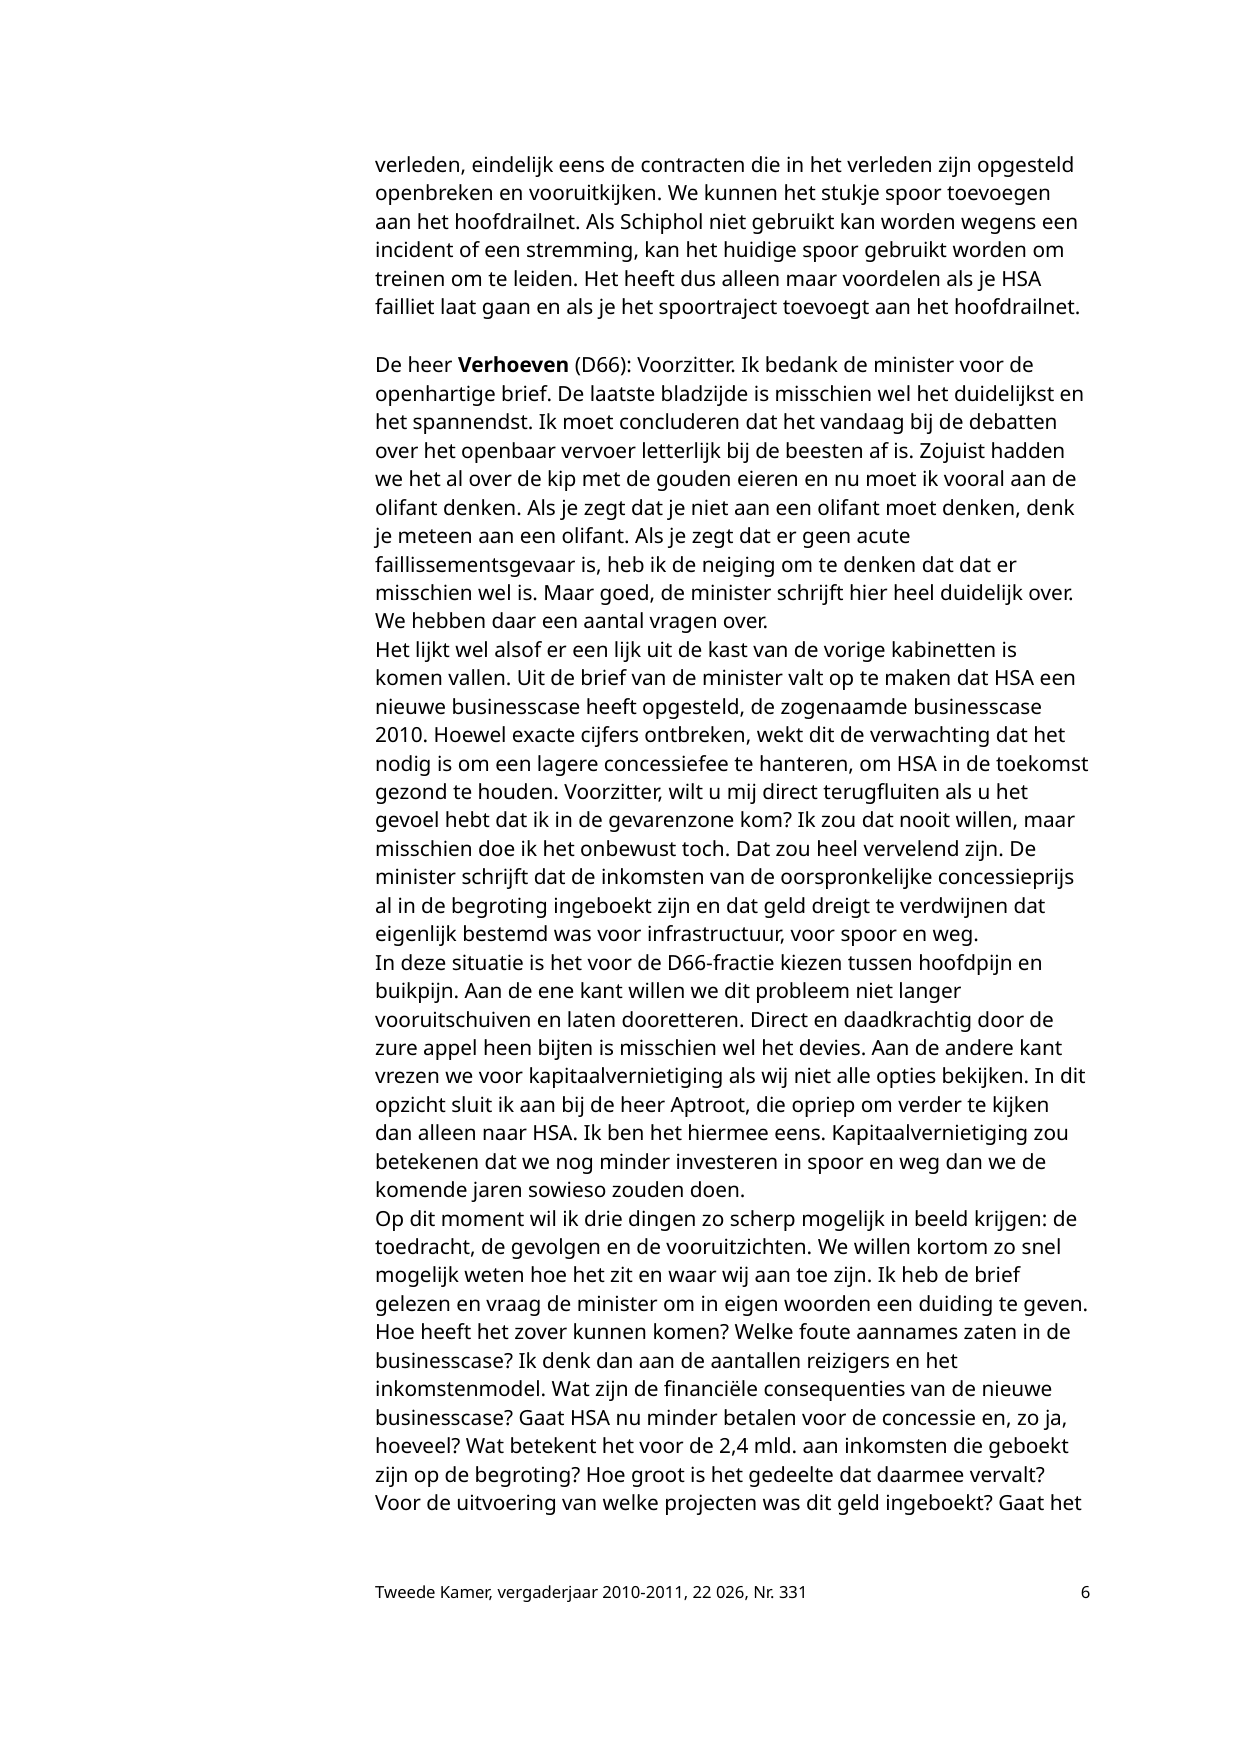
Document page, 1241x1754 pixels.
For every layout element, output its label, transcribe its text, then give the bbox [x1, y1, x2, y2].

text De heer Verhoeven (D66): Voorzitter. Ik bedank de minister voor de openhartige brief. De laatste bladzijde is misschien wel het duidelijkst en het spannendst. Ik moet concluderen dat het vandaag bij de debatten over het openbaar vervoer letterlijk bij de beesten af is. Zojuist hadden we het al over de kip met de gouden eieren en nu moet ik vooral aan de olifant denken. Als je zegt dat je niet aan een olifant moet denken, denk je meteen aan een olifant. Als je zegt dat er geen acute faillissementsgevaar is, heb ik de neiging om te denken dat dat er misschien wel is. Maar goed, de minister schrijft hier heel duidelijk over. We hebben daar een aantal vragen over. [375, 351, 1090, 635]
text In deze situatie is het voor de D66-fractie kiezen tussen hoofdpijn en buikpijn. Aan de ene kant willen we dit probleem niet langer vooruitschuiven en laten dooretteren. Direct en daadkrachtig door de zure appel heen bijten is misschien wel het devies. Aan de andere kant vrezen we voor kapitaalvernietiging als wij niet alle opties bekijken. In dit opzicht sluit ik aan bij de heer Aptroot, die opriep om verder te kijken dan alleen naar HSA. Ik ben het hiermee eens. Kapitaalvernietiging zou betekenen dat we nog minder investeren in spoor en weg dan we de komende jaren sowieso zouden doen. [375, 948, 1090, 1204]
text Op dit moment wil ik drie dingen zo scherp mogelijk in beeld krijgen: de toedracht, de gevolgen en de vooruitzichten. We willen kortom zo snel mogelijk weten hoe het zit en waar wij aan toe zijn. Ik heb de brief gelezen en vraag de minister om in eigen woorden een duiding te geven. Hoe heeft het zover kunnen komen? Welke foute aannames zaten in de businesscase? Ik denk dan aan de aantallen reizigers en het inkomstenmodel. Wat zijn de financiële consequenties van de nieuwe businesscase? Gaat HSA nu minder betalen voor de concessie en, zo ja, hoeveel? Wat betekent het voor de 2,4 mld. aan inkomsten die geboekt zijn op de begroting? Hoe groot is het gedeelte dat daarmee vervalt? Voor de uitvoering van welke projecten was dit geld ingeboekt? Gaat het [375, 1204, 1090, 1517]
text Het lijkt wel alsof er een lijk uit de kast van de vorige kabinetten is komen vallen. Uit de brief van de minister valt op te maken dat HSA een nieuwe businesscase heeft opgesteld, de zogenaamde businesscase 2010. Hoewel exacte cijfers ontbreken, wekt dit de verwachting dat het nodig is om een lagere concessiefee te hanteren, om HSA in de toekomst gezond te houden. Voorzitter, wilt u mij direct terugfluiten als u het gevoel hebt dat ik in de gevarenzone kom? Ik zou dat nooit willen, maar misschien doe ik het onbewust toch. Dat zou heel vervelend zijn. De minister schrijft dat de inkomsten van de oorspronkelijke concessieprijs al in de begroting ingeboekt zijn en dat geld dreigt te verdwijnen dat eigenlijk bestemd was voor infrastructuur, voor spoor en weg. [375, 635, 1090, 948]
text verleden, eindelijk eens de contracten die in het verleden zijn opgesteld openbreken en vooruitkijken. We kunnen het stukje spoor toevoegen aan het hoofdrailnet. Als Schiphol niet gebruikt kan worden wegens een incident of een stremming, kan het huidige spoor gebruikt worden om treinen om te leiden. Het heeft dus alleen maar voordelen als je HSA failliet laat gaan en als je het spoortraject toevoegt aan het hoofdrailnet. [375, 150, 1090, 321]
